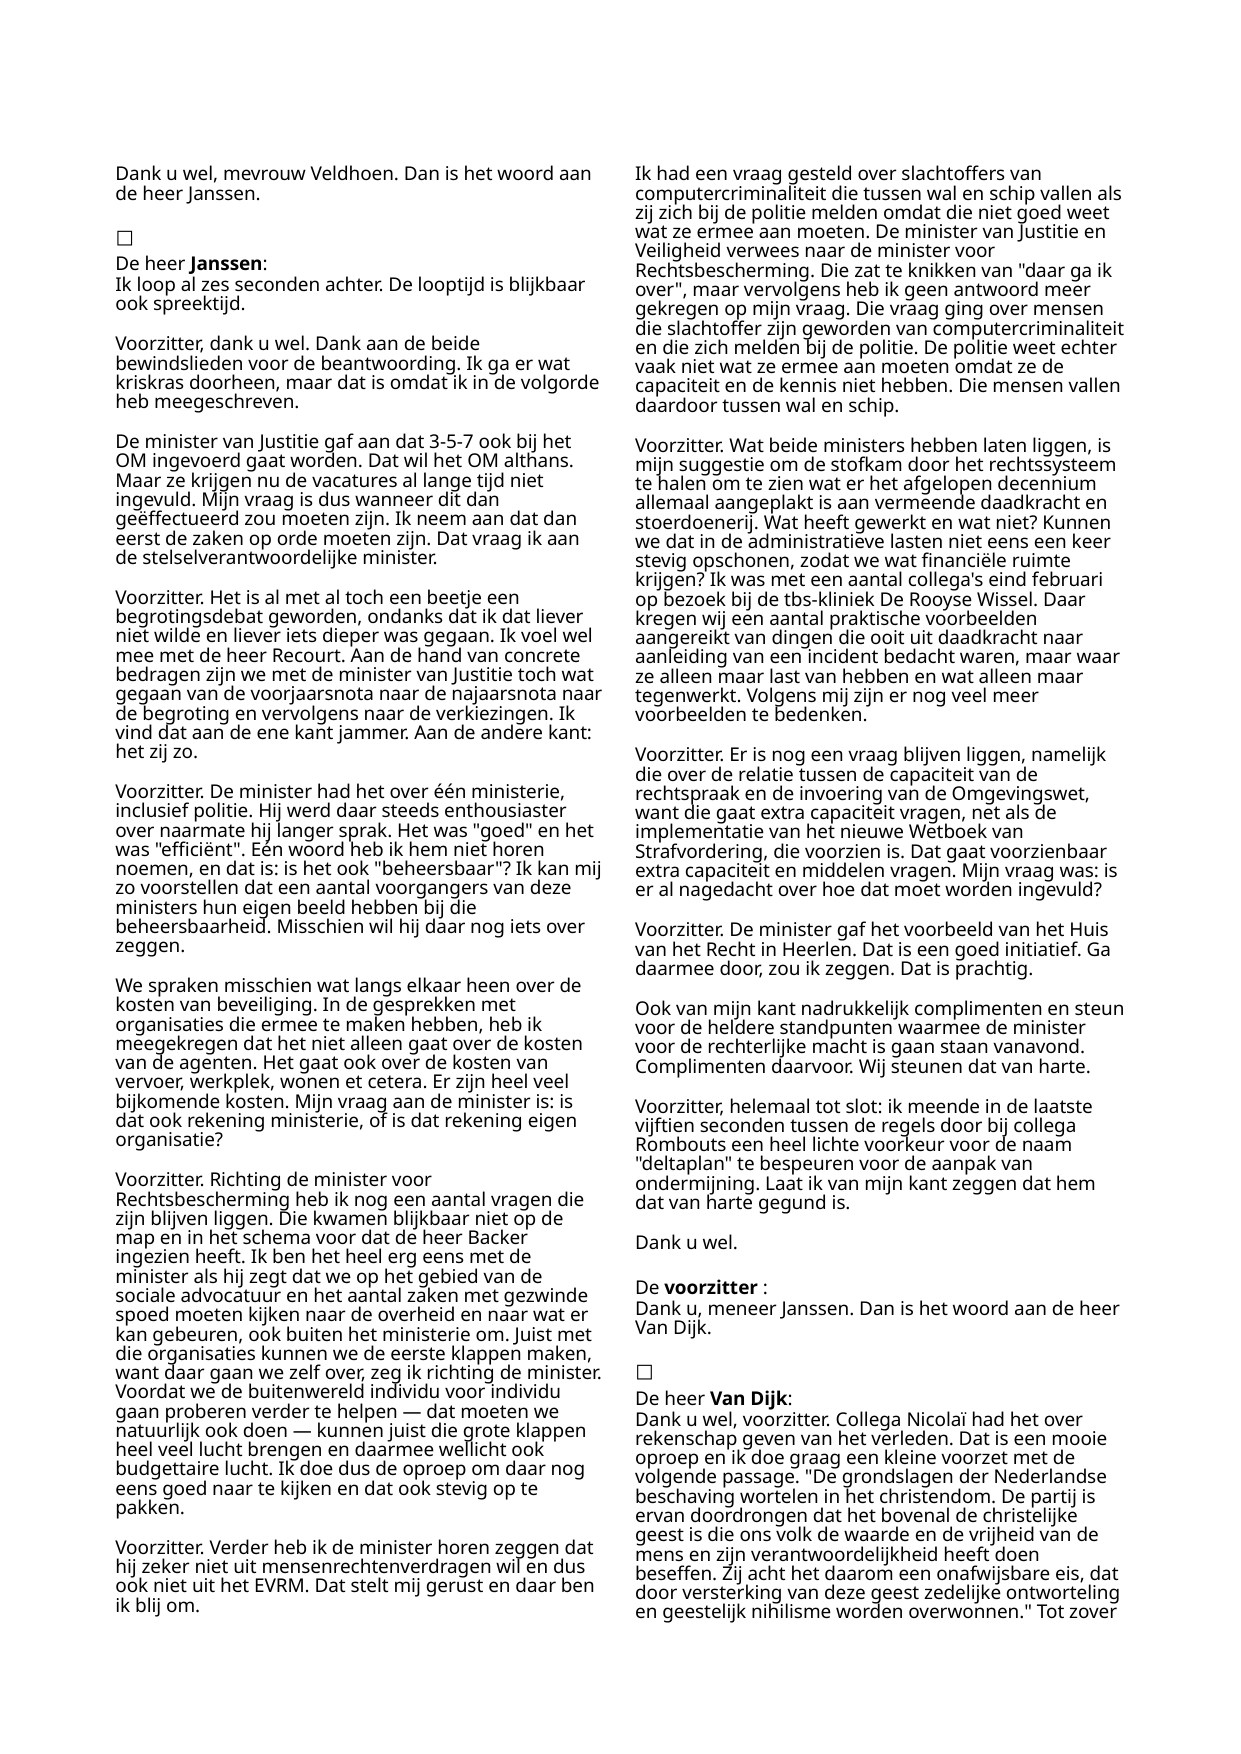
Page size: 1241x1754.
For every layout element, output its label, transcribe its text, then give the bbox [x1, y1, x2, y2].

text Dank u, meneer Janssen. Dan is het woord aan de heer Van Dijk. [635, 1300, 1125, 1338]
text Voorzitter. De minister had het over één ministerie, inclusief politie. Hij werd daar steeds enthousiaster over naarmate hij langer sprak. Het was "goed" en het was "efficiënt". Eén woord heb ik hem niet horen noemen, en dat is: is het ook "beheersbaar"? Ik kan mij zo voorstellen dat een aantal voorgangers van deze ministers hun eigen beeld hebben bij die beheersbaarheid. Misschien wil hij daar nog iets over zeggen. [115, 783, 605, 956]
text De minister van Justitie gaf aan dat 3-5-7 ook bij het OM ingevoerd gaat worden. Dat wil het OM althans. Maar ze krijgen nu de vacatures al lange tijd niet ingevuld. Mijn vraag is dus wanneer dit dan geëffectueerd zou moeten zijn. Ik neem aan dat dan eerst de zaken op orde moeten zijn. Dat vraag ik aan de stelselverantwoordelijke minister. [115, 433, 605, 568]
text Voorzitter. Er is nog een vraag blijven liggen, namelijk die over de relatie tussen de capaciteit van de rechtspraak en de invoering van de Omgevingswet, want die gaat extra capaciteit vragen, net als de implementatie van het nieuwe Wetboek van Strafvordering, die voorzien is. Dat gaat voorzienbaar extra capaciteit en middelen vragen. Mijn vraag was: is er al nagedacht over hoe dat moet worden ingevuld? [635, 746, 1125, 901]
text ⬜ [115, 225, 605, 250]
text Voorzitter. Richting de minister voor Rechtsbescherming heb ik nog een aantal vragen die zijn blijven liggen. Die kwamen blijkbaar niet op de map en in het schema voor dat de heer Backer ingezien heeft. Ik ben het heel erg eens met de minister als hij zegt dat we op het gebied van de sociale advocatuur en het aantal zaken met gezwinde spoed moeten kijken naar de overheid en naar wat er kan gebeuren, ook buiten het ministerie om. Juist met die organisaties kunnen we de eerste klappen maken, want daar gaan we zelf over, zeg ik richting de minister. Voordat we de buitenwereld individu voor individu gaan proberen verder te helpen — dat moeten we natuurlijk ook doen — kunnen juist die grote klappen heel veel lucht brengen en daarmee wellicht ook budgettaire lucht. Ik doe dus de oproep om daar nog eens goed naar te kijken en dat ook stevig op te pakken. [115, 1171, 605, 1518]
text Voorzitter, dank u wel. Dank aan de beide bewindslieden voor de beantwoording. Ik ga er wat kriskras doorheen, maar dat is omdat ik in de volgorde heb meegeschreven. [115, 335, 605, 412]
text Voorzitter. Verder heb ik de minister horen zeggen dat hij zeker niet uit mensenrechtenverdragen wil en dus ook niet uit het EVRM. Dat stelt mij gerust en daar ben ik blij om. [115, 1539, 605, 1616]
text Ik had een vraag gesteld over slachtoffers van computercriminaliteit die tussen wal en schip vallen als zij zich bij de politie melden omdat die niet goed weet wat ze ermee aan moeten. De minister van Justitie en Veiligheid verwees naar de minister voor Rechtsbescherming. Die zat te knikken van "daar ga ik over", maar vervolgens heb ik geen antwoord meer gekregen op mijn vraag. Die vraag ging over mensen die slachtoffer zijn geworden van computercriminaliteit en die zich melden bij de politie. De politie weet echter vaak niet wat ze ermee aan moeten omdat ze de capaciteit en de kennis niet hebben. Die mensen vallen daardoor tussen wal en schip. [635, 165, 1125, 416]
text Voorzitter. De minister gaf het voorbeeld van het Huis van het Recht in Heerlen. Dat is een goed initiatief. Ga daarmee door, zou ik zeggen. Dat is prachtig. [635, 921, 1125, 979]
text De voorzitter : [635, 1274, 1125, 1300]
text Voorzitter, helemaal tot slot: ik meende in de laatste vijftien seconden tussen de regels door bij collega Rombouts een heel lichte voorkeur voor de naam "deltaplan" te bespeuren voor de aanpak van ondermijning. Laat ik van mijn kant zeggen dat hem dat van harte gegund is. [635, 1098, 1125, 1213]
text Voorzitter. Het is al met al toch een beetje een begrotingsdebat geworden, ondanks dat ik dat liever niet wilde en liever iets dieper was gegaan. Ik voel wel mee met de heer Recourt. Aan de hand van concrete bedragen zijn we met de minister van Justitie toch wat gegaan van de voorjaarsnota naar de najaarsnota naar de begroting en vervolgens naar de verkiezingen. Ik vind dat aan de ene kant jammer. Aan de andere kant: het zij zo. [115, 589, 605, 762]
text Ook van mijn kant nadrukkelijk complimenten en steun voor de heldere standpunten waarmee de minister voor de rechterlijke macht is gaan staan vanavond. Complimenten daarvoor. Wij steunen dat van harte. [635, 1000, 1125, 1077]
text Voorzitter. Wat beide ministers hebben laten liggen, is mijn suggestie om de stofkam door het rechtssysteem te halen om te zien wat er het afgelopen decennium allemaal aangeplakt is aan vermeende daadkracht en stoerdoenerij. Wat heeft gewerkt en wat niet? Kunnen we dat in de administratieve lasten niet eens een keer stevig opschonen, zodat we wat financiële ruimte krijgen? Ik was met een aantal collega's eind februari op bezoek bij de tbs-kliniek De Rooyse Wissel. Daar kregen wij een aantal praktische voorbeelden aangereikt van dingen die ooit uit daadkracht naar aanleiding van een incident bedacht waren, maar waar ze alleen maar last van hebben en wat alleen maar tegenwerkt. Volgens mij zijn er nog veel meer voorbeelden te bedenken. [635, 437, 1125, 726]
text Dank u wel, mevrouw Veldhoen. Dan is het woord aan de heer Janssen. [115, 165, 605, 204]
text ⬜ [635, 1359, 1125, 1385]
text Dank u wel. [635, 1234, 1125, 1253]
text Dank u wel, voorzitter. Collega Nicolaï had het over rekenschap geven van het verleden. Dat is een mooie oproep en ik doe graag een kleine voorzet met de volgende passage. "De grondslagen der Nederlandse beschaving wortelen in het christendom. De partij is ervan doordrongen dat het bovenal de christelijke geest is die ons volk de waarde en de vrijheid van de mens en zijn verantwoordelijkheid heeft doen beseffen. Zij acht het daarom een onafwijsbare eis, dat door versterking van deze geest zedelijke ontworteling en geestelijk nihilisme worden overwonnen." Tot zover [635, 1411, 1125, 1623]
text De heer Van Dijk: [635, 1385, 1125, 1411]
text De heer Janssen: [115, 250, 605, 276]
text Ik loop al zes seconden achter. De looptijd is blijkbaar ook spreektijd. [115, 276, 605, 315]
text We spraken misschien wat langs elkaar heen over de kosten van beveiliging. In de gesprekken met organisaties die ermee te maken hebben, heb ik meegekregen dat het niet alleen gaat over de kosten van de agenten. Het gaat ook over de kosten van vervoer, werkplek, wonen et cetera. Er zijn heel veel bijkomende kosten. Mijn vraag aan de minister is: is dat ook rekening ministerie, of is dat rekening eigen organisatie? [115, 977, 605, 1151]
